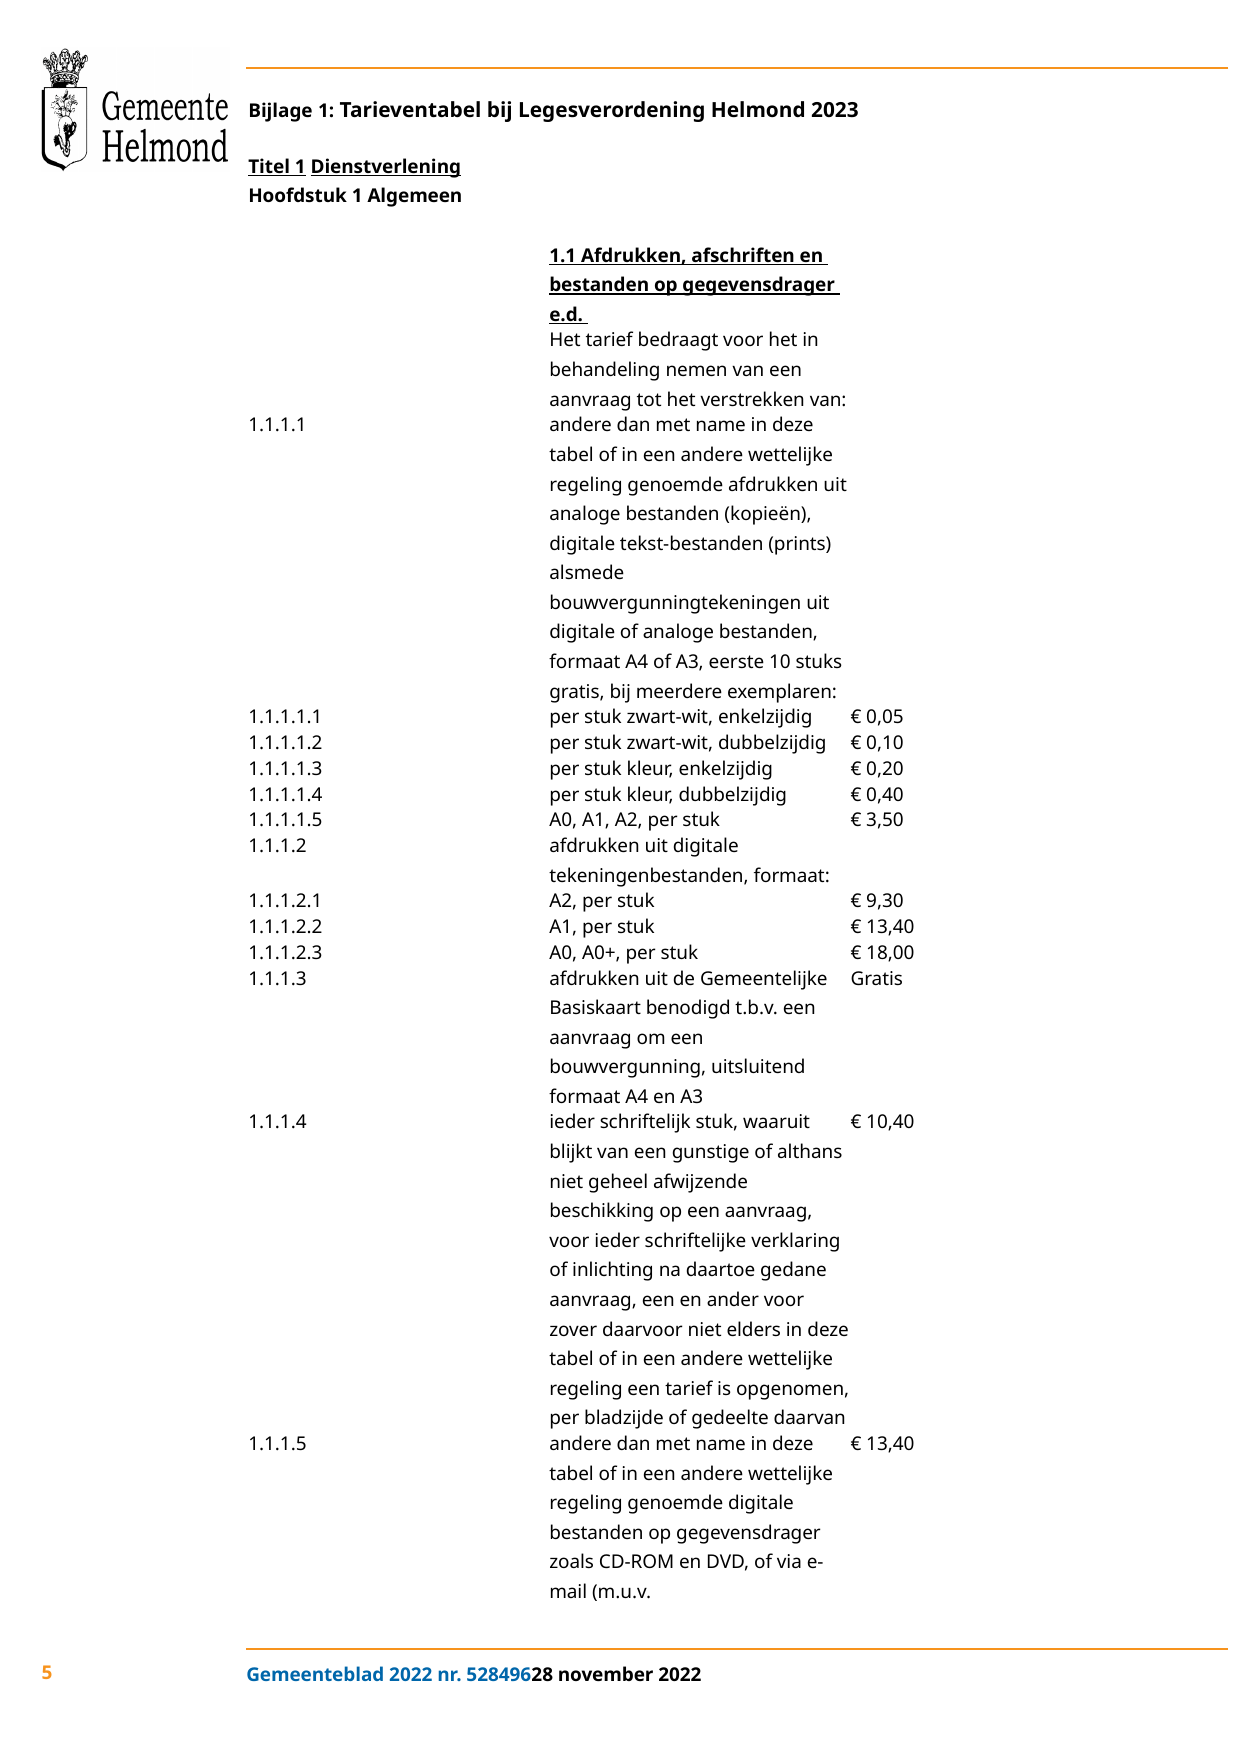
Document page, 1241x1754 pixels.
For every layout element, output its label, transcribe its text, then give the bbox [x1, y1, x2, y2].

table_cell € 13,40 [850, 913, 1152, 939]
table_cell € 13,40 [850, 1430, 1152, 1604]
table_header [850, 242, 1152, 327]
table_cell per stuk kleur, enkelzijdig [549, 755, 850, 781]
table_cell € 3,50 [850, 806, 1152, 832]
table_cell 1.1.1.1.5 [248, 806, 549, 832]
table_cell per stuk zwart-wit, enkelzijdig [549, 704, 850, 729]
table_cell per stuk kleur, dubbelzijdig [549, 781, 850, 806]
table_cell 1.1.1.2.1 [248, 888, 549, 913]
text Bijlage 1: Tarieventabel bij Legesverordening Helmond 2023 [248, 95, 1152, 123]
table_cell € 18,00 [850, 939, 1152, 965]
table_cell 1.1.1.2.2 [248, 913, 549, 939]
table_cell Gratis [850, 965, 1152, 1109]
table_cell € 10,40 [850, 1109, 1152, 1430]
table_cell 1.1.1.5 [248, 1430, 549, 1604]
picture [41, 47, 231, 172]
table_cell A2, per stuk [549, 888, 850, 913]
table_cell 1.1.1.1.3 [248, 755, 549, 781]
table_cell € 0,40 [850, 781, 1152, 806]
table_cell A0, A0+, per stuk [549, 939, 850, 965]
table_cell 1.1.1.1 [248, 412, 549, 703]
table_cell € 9,30 [850, 888, 1152, 913]
table_cell € 0,10 [850, 729, 1152, 755]
table_cell [850, 327, 1152, 412]
table_cell andere dan met name in deze tabel of in een andere wettelijke regeling genoemde digitale bestanden op gegevensdrager zoals CD-ROM en DVD, of via e-mail (m.u.v. [549, 1430, 850, 1604]
table_cell per stuk zwart-wit, dubbelzijdig [549, 729, 850, 755]
table_header [248, 242, 549, 327]
table_cell 1.1.1.1.1 [248, 704, 549, 729]
table_cell [248, 327, 549, 412]
table_cell Het tarief bedraagt voor het in behandeling nemen van een aanvraag tot het verstrekken van: [549, 327, 850, 412]
table_cell 1.1.1.4 [248, 1109, 549, 1430]
table_cell A0, A1, A2, per stuk [549, 806, 850, 832]
table_cell 1.1.1.2.3 [248, 939, 549, 965]
table_cell [850, 832, 1152, 887]
table_cell afdrukken uit digitale tekeningenbestanden, formaat: [549, 832, 850, 887]
table_cell 1.1.1.2 [248, 832, 549, 887]
table_cell andere dan met name in deze tabel of in een andere wettelijke regeling genoemde afdrukken uit analoge bestanden (kopieën), digitale tekst-bestanden (prints) alsmede bouwvergunningtekeningen uit digitale of analoge bestanden, formaat A4 of A3, eerste 10 stuks gratis, bij meerdere exemplaren: [549, 412, 850, 703]
text Hoofdstuk 1 Algemeen [248, 182, 1152, 208]
table_cell € 0,20 [850, 755, 1152, 781]
table_cell 1.1.1.3 [248, 965, 549, 1109]
table_cell € 0,05 [850, 704, 1152, 729]
table_header 1.1 Afdrukken, afschriften en bestanden op gegevensdrager e.d. [549, 242, 850, 327]
table_cell [850, 412, 1152, 703]
text Titel 1 Dienstverlening [248, 153, 1152, 179]
table_cell 1.1.1.1.4 [248, 781, 549, 806]
table_cell A1, per stuk [549, 913, 850, 939]
table_cell afdrukken uit de Gemeentelijke Basiskaart benodigd t.b.v. een aanvraag om een bouwvergunning, uitsluitend formaat A4 en A3 [549, 965, 850, 1109]
table_cell 1.1.1.1.2 [248, 729, 549, 755]
table_cell ieder schriftelijk stuk, waaruit blijkt van een gunstige of althans niet geheel afwijzende beschikking op een aanvraag, voor ieder schriftelijke verklaring of inlichting na daartoe gedane aanvraag, een en ander voor zover daarvoor niet elders in deze tabel of in een andere wettelijke regeling een tarief is opgenomen, per bladzijde of gedeelte daarvan [549, 1109, 850, 1430]
